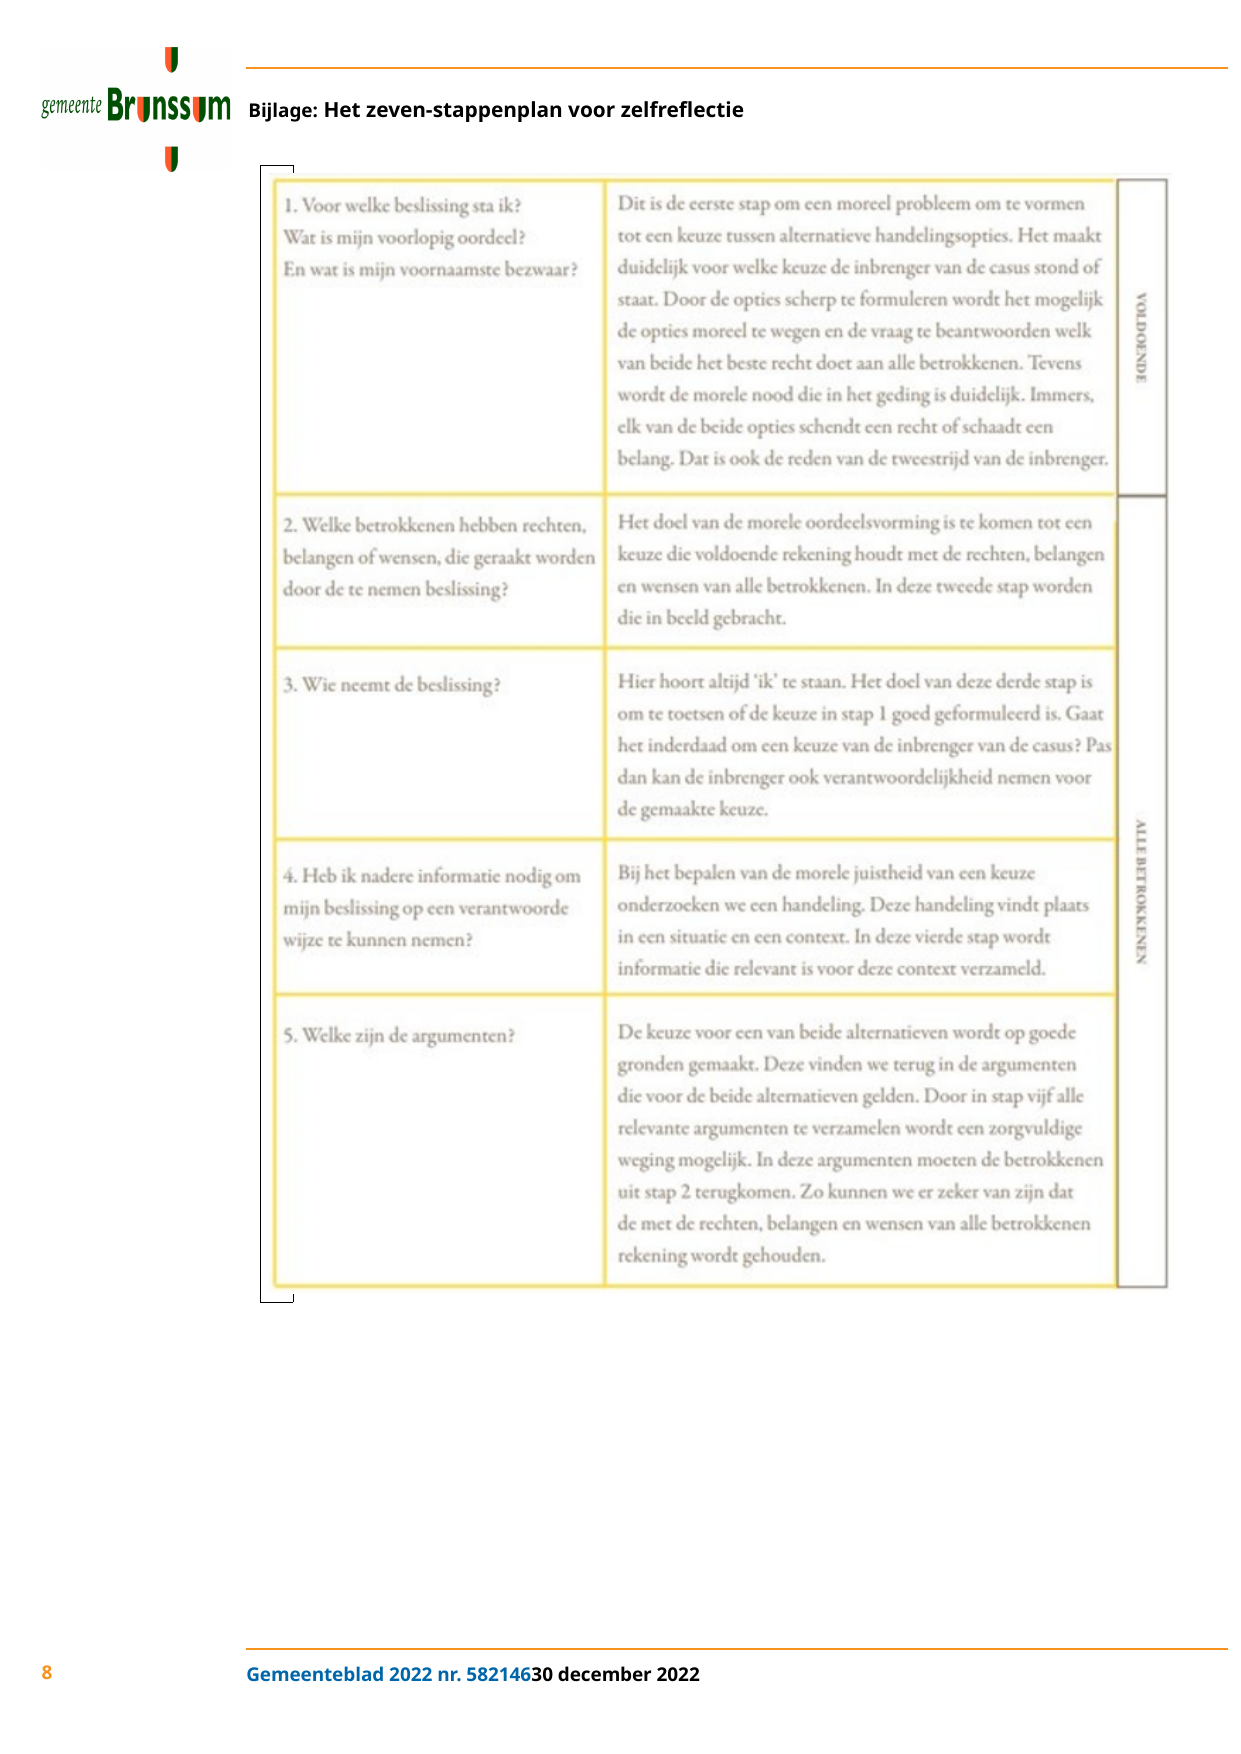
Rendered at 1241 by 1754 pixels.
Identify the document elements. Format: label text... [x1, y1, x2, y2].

text Bijlage: Het zeven-stappenplan voor zelfreflectie [248, 95, 1152, 123]
picture [41, 47, 231, 172]
picture [268, 173, 1173, 1294]
